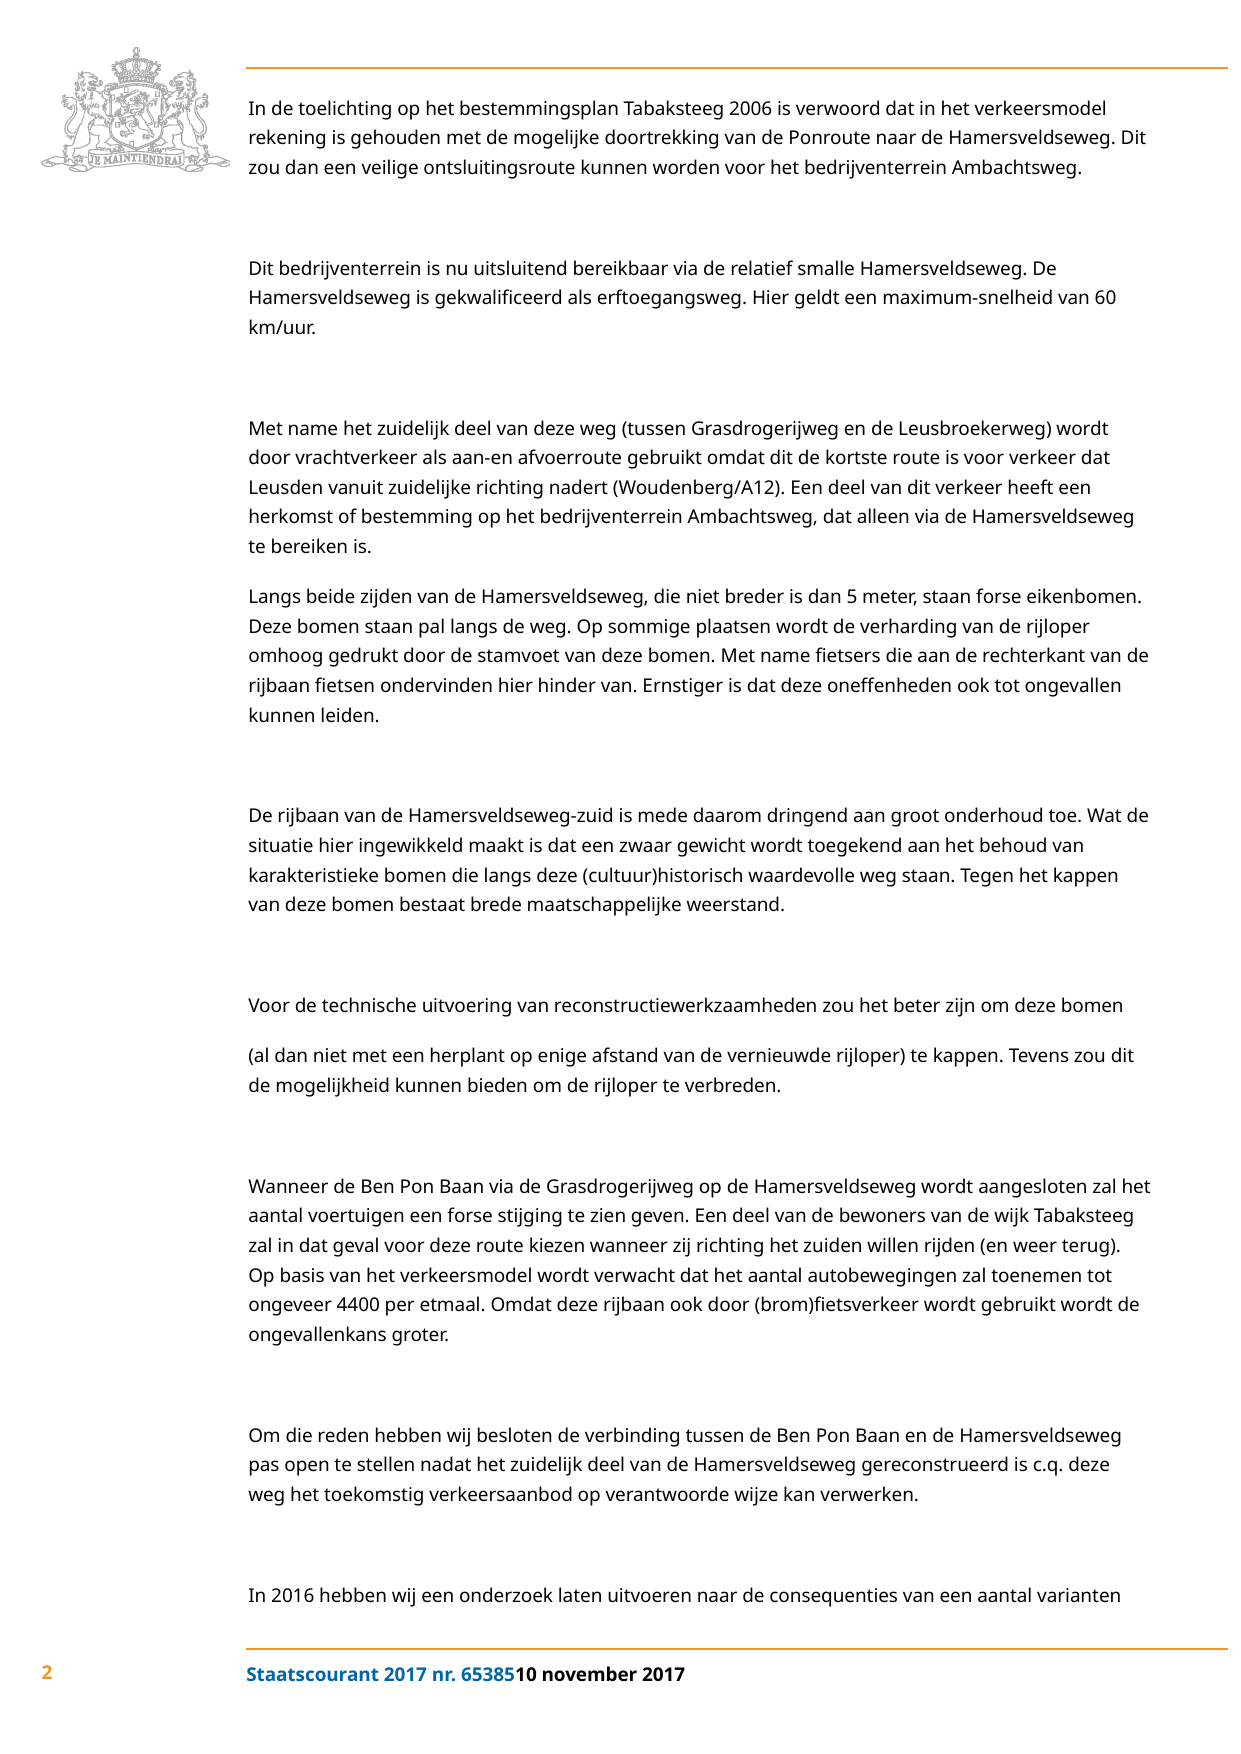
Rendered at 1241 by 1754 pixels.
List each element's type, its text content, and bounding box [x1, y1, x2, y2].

text Om die reden hebben wij besloten de verbinding tussen de Ben Pon Baan en de Hamersveldseweg pas open te stellen nadat het zuidelijk deel van de Hamersveldseweg gereconstrueerd is c.q. deze weg het toekomstig verkeersaanbod op verantwoorde wijze kan verwerken. [248, 1422, 1152, 1507]
text Dit bedrijventerrein is nu uitsluitend bereikbaar via de relatief smalle Hamersveldseweg. De Hamersveldseweg is gekwalificeerd als erftoegangsweg. Hier geldt een maximum-snelheid van 60 km/uur. [248, 255, 1152, 340]
text (al dan niet met een herplant op enige afstand van de vernieuwde rijloper) te kappen. Tevens zou dit de mogelijkheid kunnen bieden om de rijloper te verbreden. [248, 1043, 1152, 1098]
text In de toelichting op het bestemmingsplan Tabaksteeg 2006 is verwoord dat in het verkeersmodel rekening is gehouden met de mogelijke doortrekking van de Ponroute naar de Hamersveldseweg. Dit zou dan een veilige ontsluitingsroute kunnen worden voor het bedrijventerrein Ambachtsweg. [248, 95, 1152, 180]
picture [41, 47, 231, 172]
text Voor de technische uitvoering van reconstructiewerkzaamheden zou het beter zijn om deze bomen [248, 992, 1152, 1018]
text De rijbaan van de Hamersveldseweg-zuid is mede daarom dringend aan groot onderhoud toe. Wat de situatie hier ingewikkeld maakt is dat een zwaar gewicht wordt toegekend aan het behoud van karakteristieke bomen die langs deze (cultuur)historisch waardevolle weg staan. Tegen het kappen van deze bomen bestaat brede maatschappelijke weerstand. [248, 803, 1152, 917]
text Langs beide zijden van de Hamersveldseweg, die niet breder is dan 5 meter, staan forse eikenbomen. Deze bomen staan pal langs de weg. Op sommige plaatsen wordt de verharding van de rijloper omhoog gedrukt door de stamvoet van deze bomen. Met name fietsers die aan de rechterkant van de rijbaan fietsen ondervinden hier hinder van. Ernstiger is dat deze oneffenheden ook tot ongevallen kunnen leiden. [248, 583, 1152, 728]
text In 2016 hebben wij een onderzoek laten uitvoeren naar de consequenties van een aantal varianten [248, 1582, 1152, 1608]
text Wanneer de Ben Pon Baan via de Grasdrogerijweg op de Hamersveldseweg wordt aangesloten zal het aantal voertuigen een forse stijging te zien geven. Een deel van de bewoners van de wijk Tabaksteeg zal in dat geval voor deze route kiezen wanneer zij richting het zuiden willen rijden (en weer terug). Op basis van het verkeersmodel wordt verwacht dat het aantal autobewegingen zal toenemen tot ongeveer 4400 per etmaal. Omdat deze rijbaan ook door (brom)fietsverkeer wordt gebruikt wordt de ongevallenkans groter. [248, 1173, 1152, 1347]
text Met name het zuidelijk deel van deze weg (tussen Grasdrogerijweg en de Leusbroekerweg) wordt door vrachtverkeer als aan-en afvoerroute gebruikt omdat dit de kortste route is voor verkeer dat Leusden vanuit zuidelijke richting nadert (Woudenberg/A12). Een deel van dit verkeer heeft een herkomst of bestemming op het bedrijventerrein Ambachtsweg, dat alleen via de Hamersveldseweg te bereiken is. [248, 415, 1152, 559]
